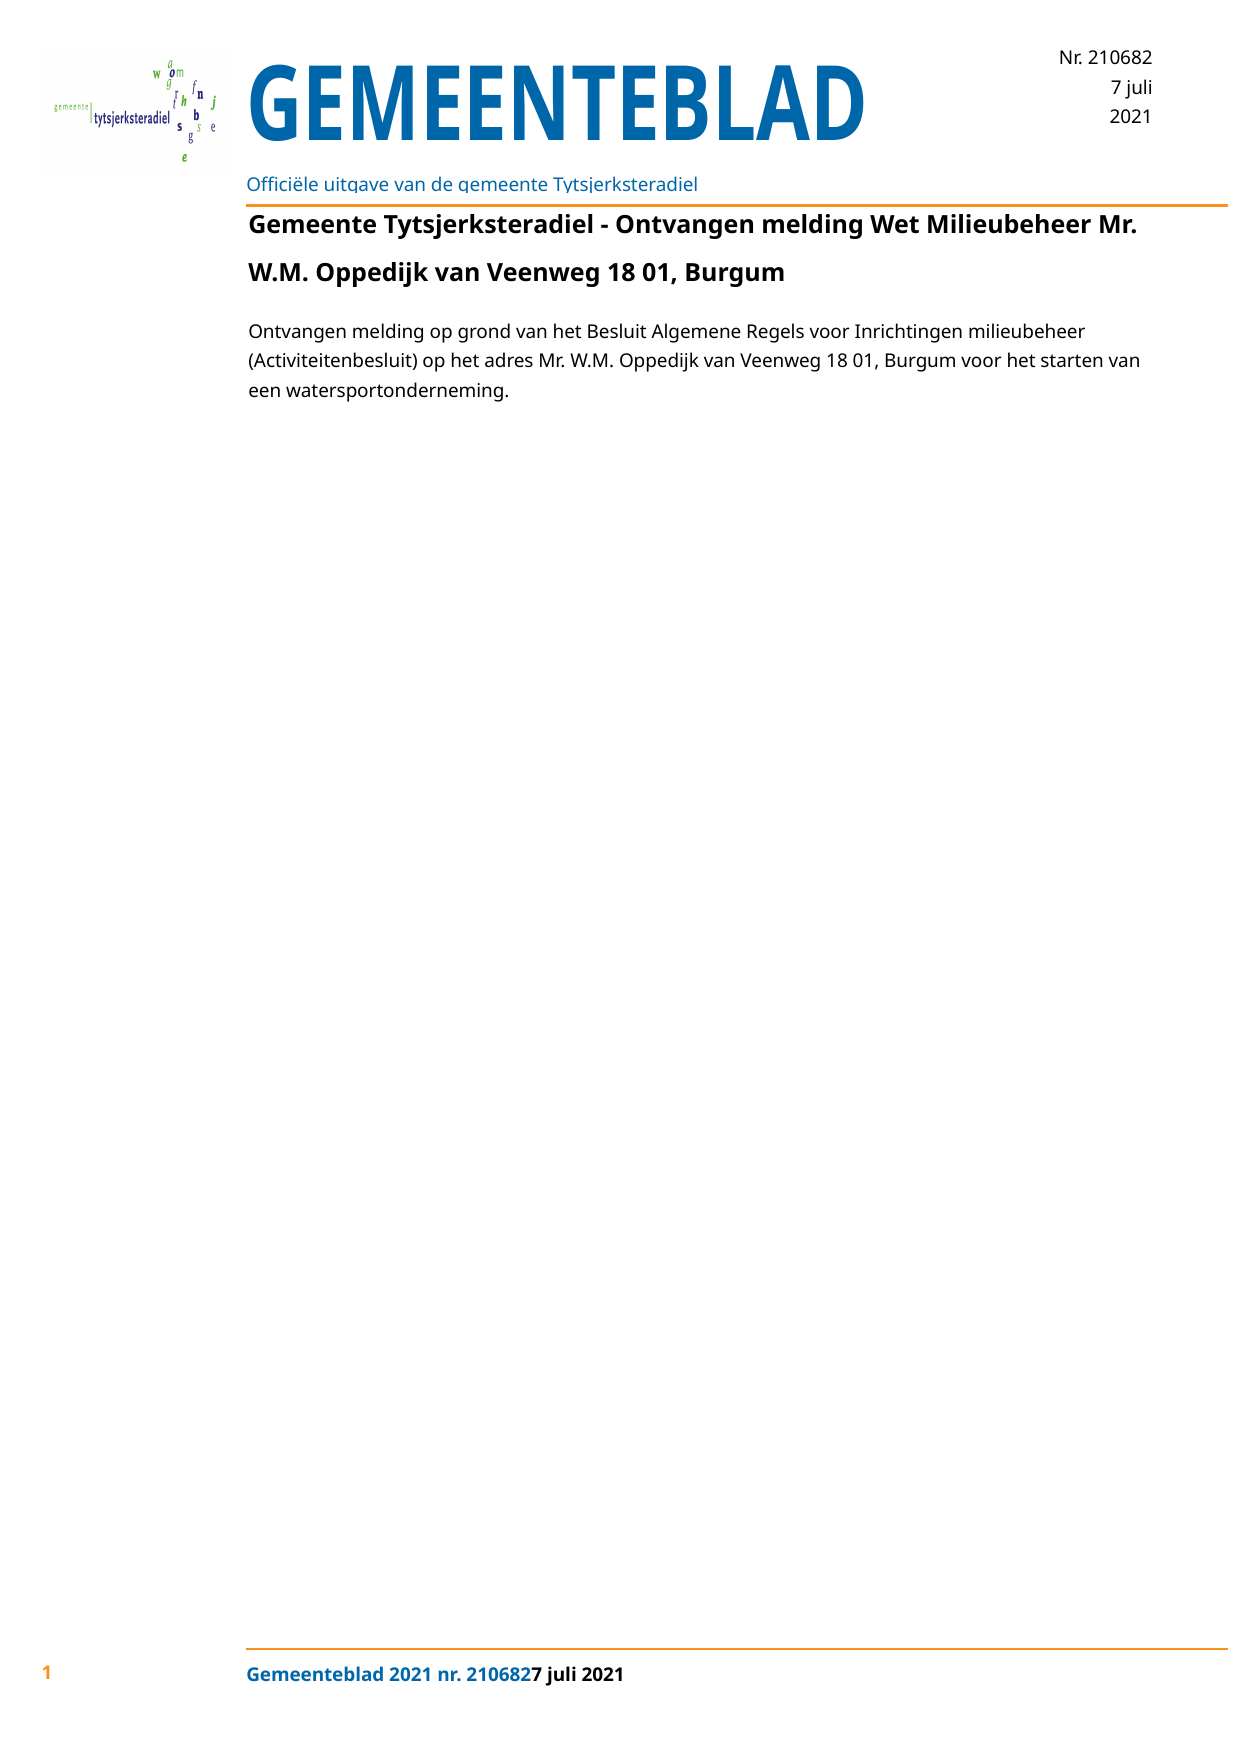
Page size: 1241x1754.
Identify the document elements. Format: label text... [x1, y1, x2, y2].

text Gemeente Tytsjerksteradiel - Ontvangen melding Wet Milieubeheer Mr. W.M. Oppedijk van Veenweg 18 01, Burgum [248, 207, 1152, 288]
text Ontvangen melding op grond van het Besluit Algemene Regels voor Inrichtingen milieubeheer (Activiteitenbesluit) op het adres Mr. W.M. Oppedijk van Veenweg 18 01, Burgum voor het starten van een watersportonderneming. [248, 318, 1152, 403]
picture [41, 47, 231, 172]
